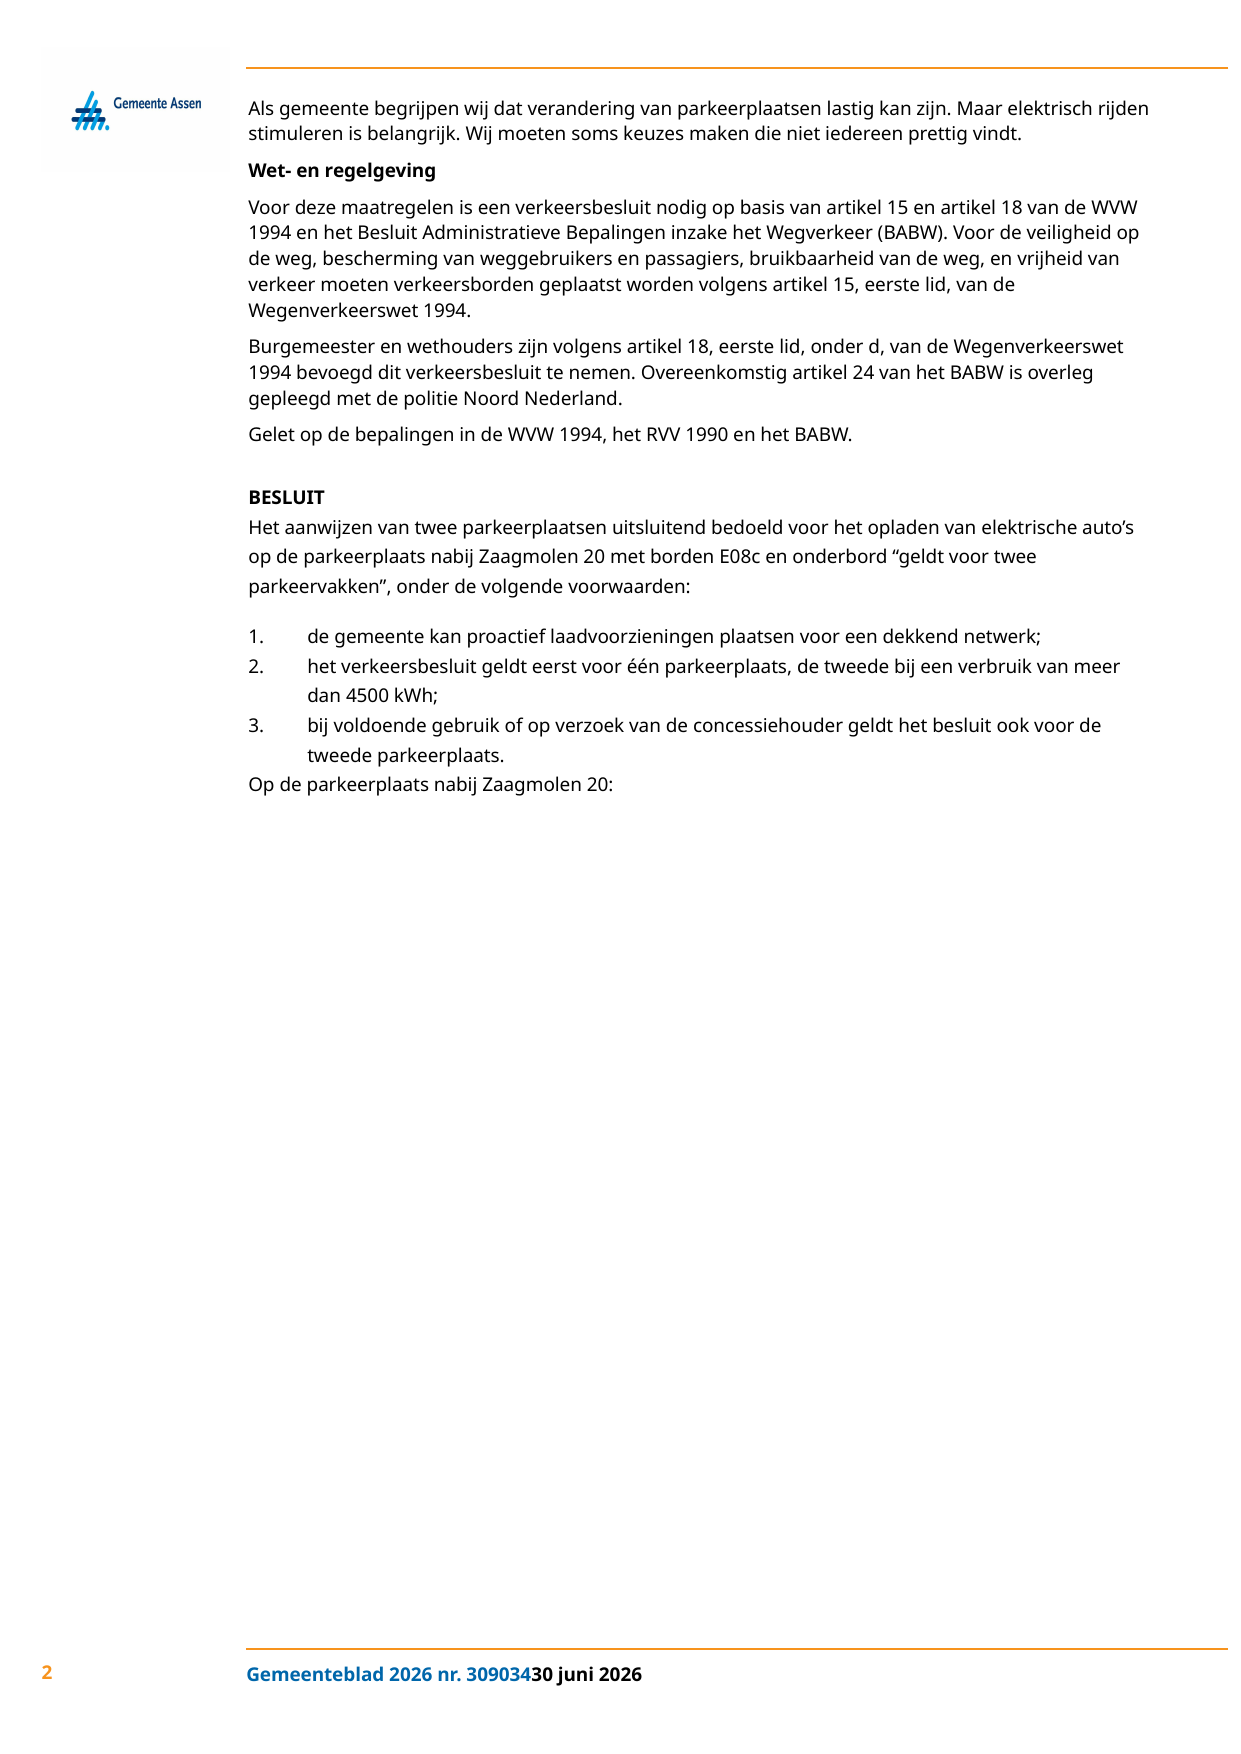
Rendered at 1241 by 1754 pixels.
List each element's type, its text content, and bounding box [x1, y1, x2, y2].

list het verkeersbesluit geldt eerst voor één parkeerplaats, de tweede bij een verbruik van meer dan 4500 kWh; [248, 653, 1152, 708]
list de gemeente kan proactief laadvoorzieningen plaatsen voor een dekkend netwerk; [248, 623, 1152, 649]
text Wet- en regelgeving [248, 157, 1152, 183]
text Voor deze maatregelen is een verkeersbesluit nodig op basis van artikel 15 en artikel 18 van de WVW 1994 en het Besluit Administratieve Bepalingen inzake het Wegverkeer (BABW). Voor de veiligheid op de weg, bescherming van weggebruikers en passagiers, bruikbaarheid van de weg, en vrijheid van verkeer moeten verkeersborden geplaatst worden volgens artikel 15, eerste lid, van de Wegenverkeerswet 1994. [248, 194, 1152, 322]
picture [41, 47, 231, 172]
text Burgemeester en wethouders zijn volgens artikel 18, eerste lid, onder d, van de Wegenverkeerswet 1994 bevoegd dit verkeersbesluit te nemen. Overeenkomstig artikel 24 van het BABW is overleg gepleegd met de politie Noord Nederland. [248, 333, 1152, 411]
text BESLUIT [248, 484, 1152, 510]
text Gelet op de bepalingen in de WVW 1994, het RVV 1990 en het BABW. [248, 422, 1152, 447]
list bij voldoende gebruik of op verzoek van de concessiehouder geldt het besluit ook voor de tweede parkeerplaats. [248, 712, 1152, 767]
text Op de parkeerplaats nabij Zaagmolen 20: [248, 771, 1152, 797]
text Als gemeente begrijpen wij dat verandering van parkeerplaatsen lastig kan zijn. Maar elektrisch rijden stimuleren is belangrijk. Wij moeten soms keuzes maken die niet iedereen prettig vindt. [248, 95, 1152, 146]
text Het aanwijzen van twee parkeerplaatsen uitsluitend bedoeld voor het opladen van elektrische auto’s op de parkeerplaats nabij Zaagmolen 20 met borden E08c en onderbord “geldt voor twee parkeervakken”, onder de volgende voorwaarden: [248, 514, 1152, 599]
